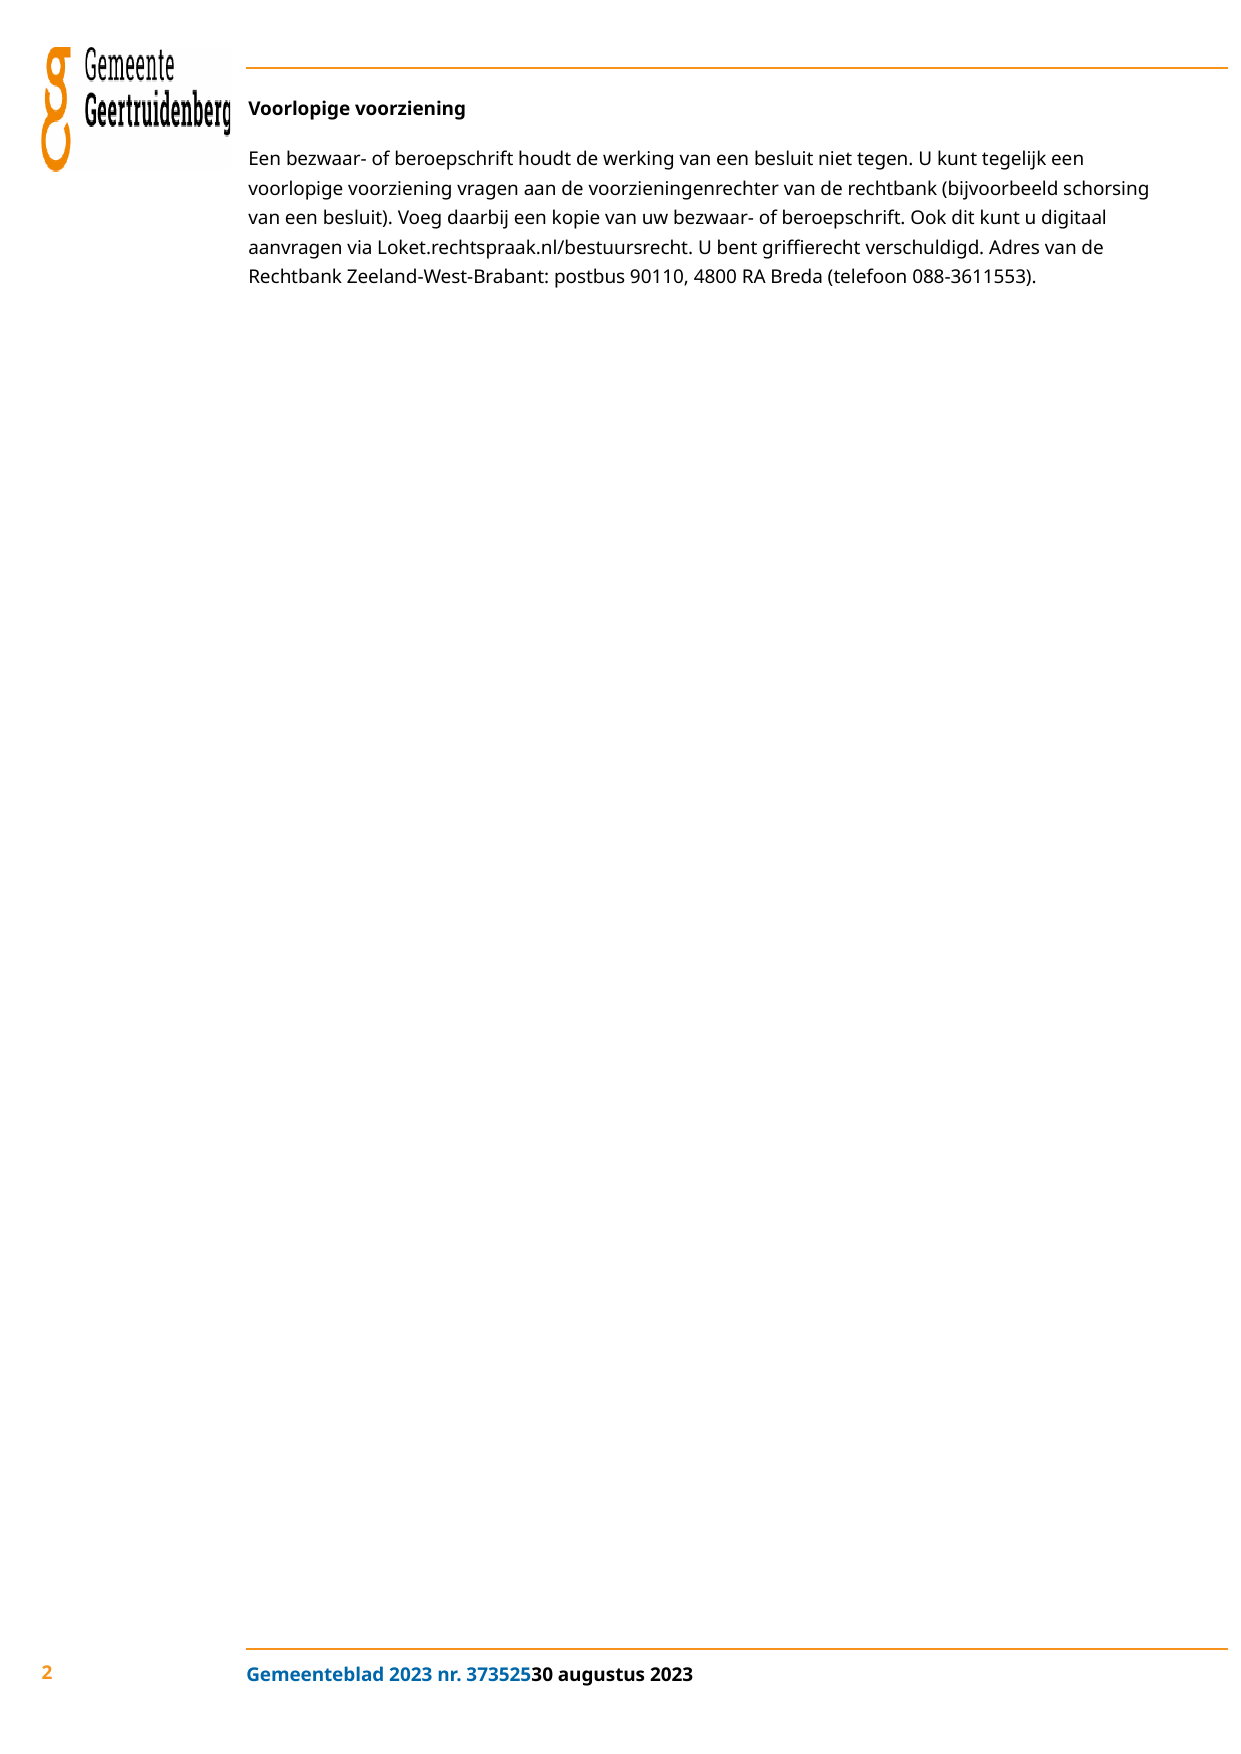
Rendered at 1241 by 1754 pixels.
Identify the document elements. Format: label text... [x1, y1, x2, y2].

picture [41, 47, 231, 172]
text Een bezwaar- of beroepschrift houdt de werking van een besluit niet tegen. U kunt tegelijk een voorlopige voorziening vragen aan de voorzieningenrechter van de rechtbank (bijvoorbeeld schorsing van een besluit). Voeg daarbij een kopie van uw bezwaar- of beroepschrift. Ook dit kunt u digitaal aanvragen via Loket.rechtspraak.nl/bestuursrecht. U bent griffierecht verschuldigd. Adres van de Rechtbank Zeeland-West-Brabant: postbus 90110, 4800 RA Breda (telefoon 088-3611553). [248, 145, 1152, 289]
text Voorlopige voorziening [248, 95, 1152, 121]
